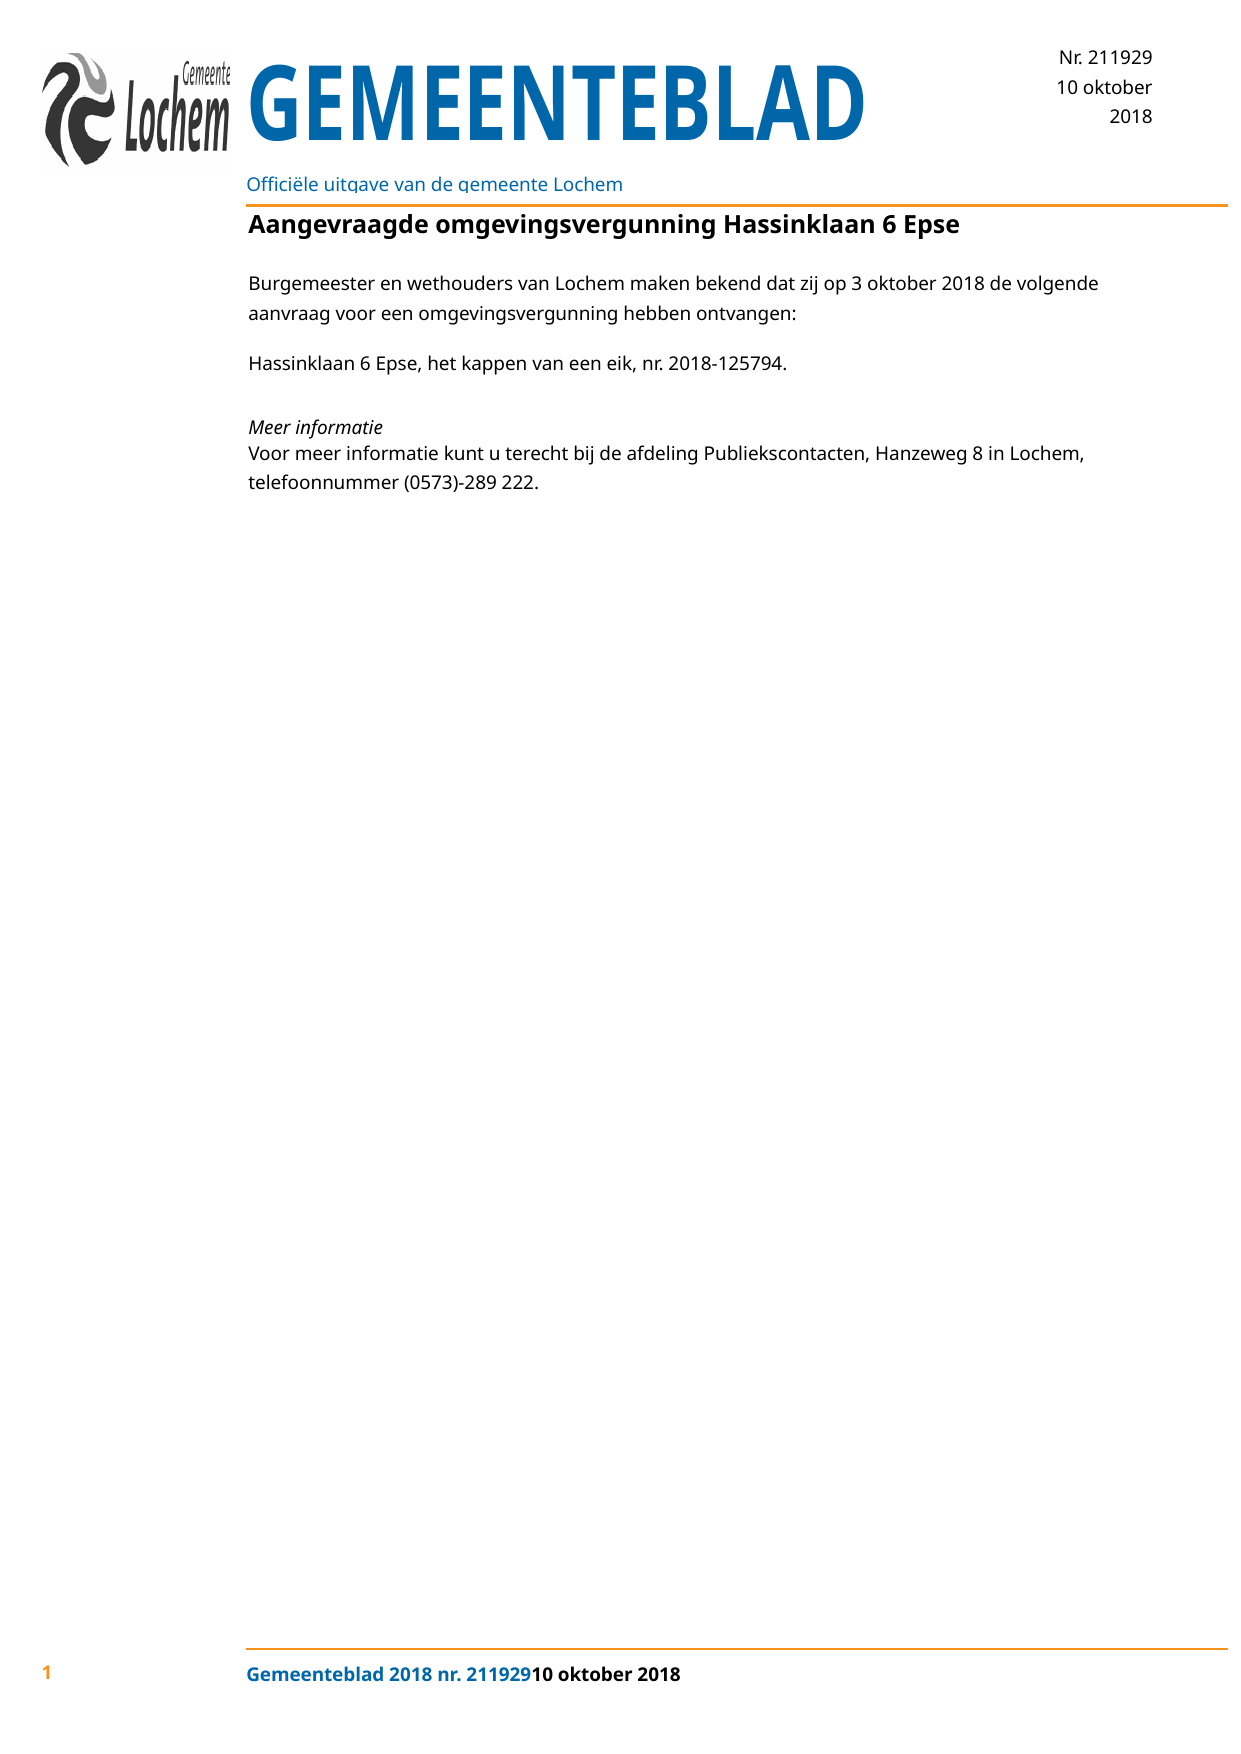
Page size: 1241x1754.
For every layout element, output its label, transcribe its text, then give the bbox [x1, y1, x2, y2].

text Meer informatie [248, 414, 1152, 440]
text Burgemeester en wethouders van Lochem maken bekend dat zij op 3 oktober 2018 de volgende aanvraag voor een omgevingsvergunning hebben ontvangen: [248, 270, 1152, 326]
picture [41, 47, 231, 172]
text Hassinklaan 6 Epse, het kappen van een eik, nr. 2018-125794. [248, 350, 1152, 376]
text Aangevraagde omgevingsvergunning Hassinklaan 6 Epse [248, 207, 1152, 241]
text Voor meer informatie kunt u terecht bij de afdeling Publiekscontacten, Hanzeweg 8 in Lochem, telefoonnummer (0573)-289 222. [248, 440, 1152, 495]
